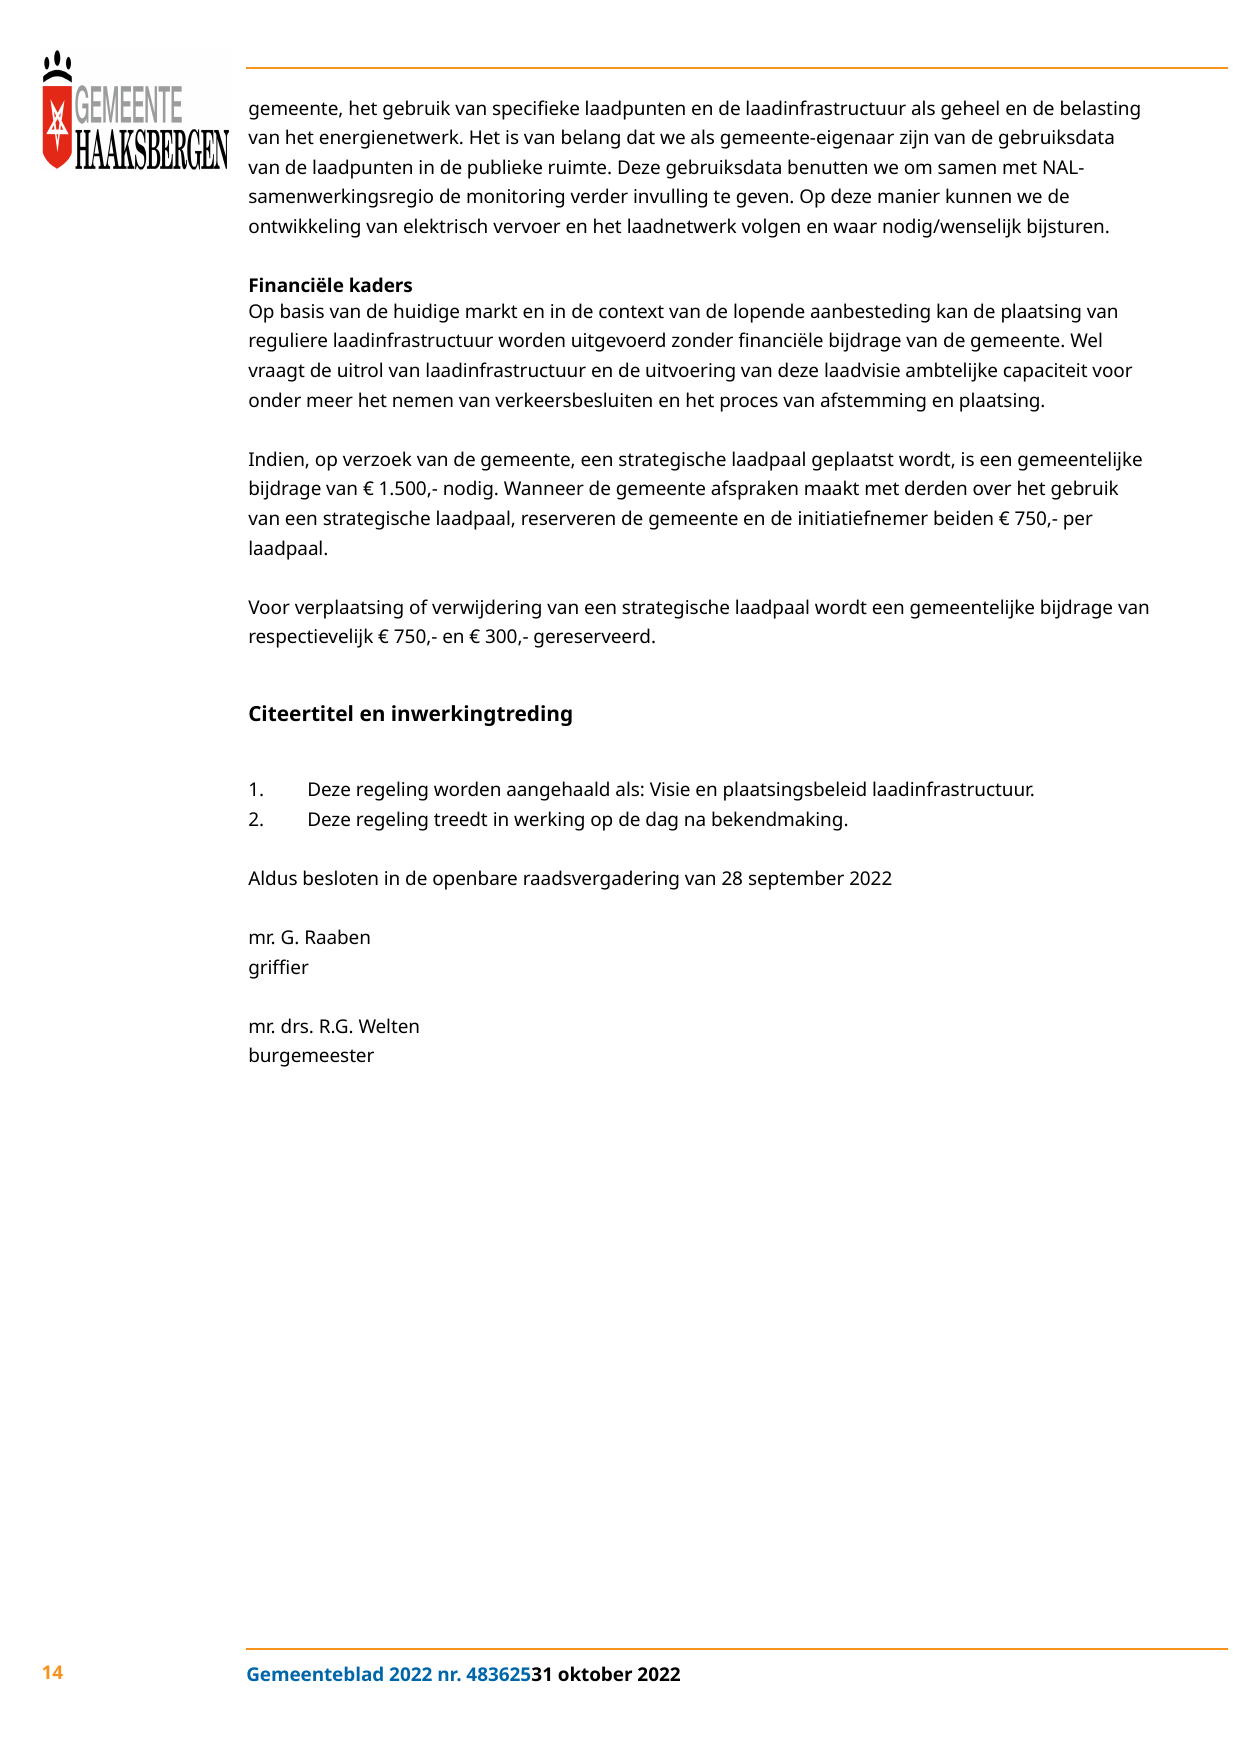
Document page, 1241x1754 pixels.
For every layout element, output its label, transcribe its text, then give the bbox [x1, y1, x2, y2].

picture [41, 47, 231, 172]
text Financiële kaders [248, 272, 1152, 298]
text mr. G. Raaben [248, 924, 1152, 950]
text griffier [248, 954, 1152, 979]
text Voor verplaatsing of verwijdering van een strategische laadpaal wordt een gemeentelijke bijdrage van respectievelijk € 750,- en € 300,- gereserveerd. [248, 594, 1152, 649]
text gemeente, het gebruik van specifieke laadpunten en de laadinfrastructuur als geheel en de belasting van het energienetwerk. Het is van belang dat we als gemeente-eigenaar zijn van de gebruiksdata van de laadpunten in de publieke ruimte. Deze gebruiksdata benutten we om samen met NAL-samenwerkingsregio de monitoring verder invulling te geven. Op deze manier kunnen we de ontwikkeling van elektrisch vervoer en het laadnetwerk volgen en waar nodig/wenselijk bijsturen. [248, 95, 1152, 239]
text burgemeester [248, 1043, 1152, 1068]
text Aldus besloten in de openbare raadsvergadering van 28 september 2022 [248, 865, 1152, 891]
text Citeertitel en inwerkingtreding [248, 699, 1152, 727]
text Indien, op verzoek van de gemeente, een strategische laadpaal geplaatst wordt, is een gemeentelijke bijdrage van € 1.500,- nodig. Wanneer de gemeente afspraken maakt met derden over het gebruik van een strategische laadpaal, reserveren de gemeente en de initiatiefnemer beiden € 750,- per laadpaal. [248, 446, 1152, 560]
text Op basis van de huidige markt en in de context van de lopende aanbesteding kan de plaatsing van reguliere laadinfrastructuur worden uitgevoerd zonder financiële bijdrage van de gemeente. Wel vraagt de uitrol van laadinfrastructuur en de uitvoering van deze laadvisie ambtelijke capaciteit voor onder meer het nemen van verkeersbesluiten en het proces van afstemming en plaatsing. [248, 298, 1152, 412]
text mr. drs. R.G. Welten [248, 1013, 1152, 1039]
list Deze regeling treedt in werking op de dag na bekendmaking. [248, 806, 1152, 832]
list Deze regeling worden aangehaald als: Visie en plaatsingsbeleid laadinfrastructuur. [248, 776, 1152, 802]
